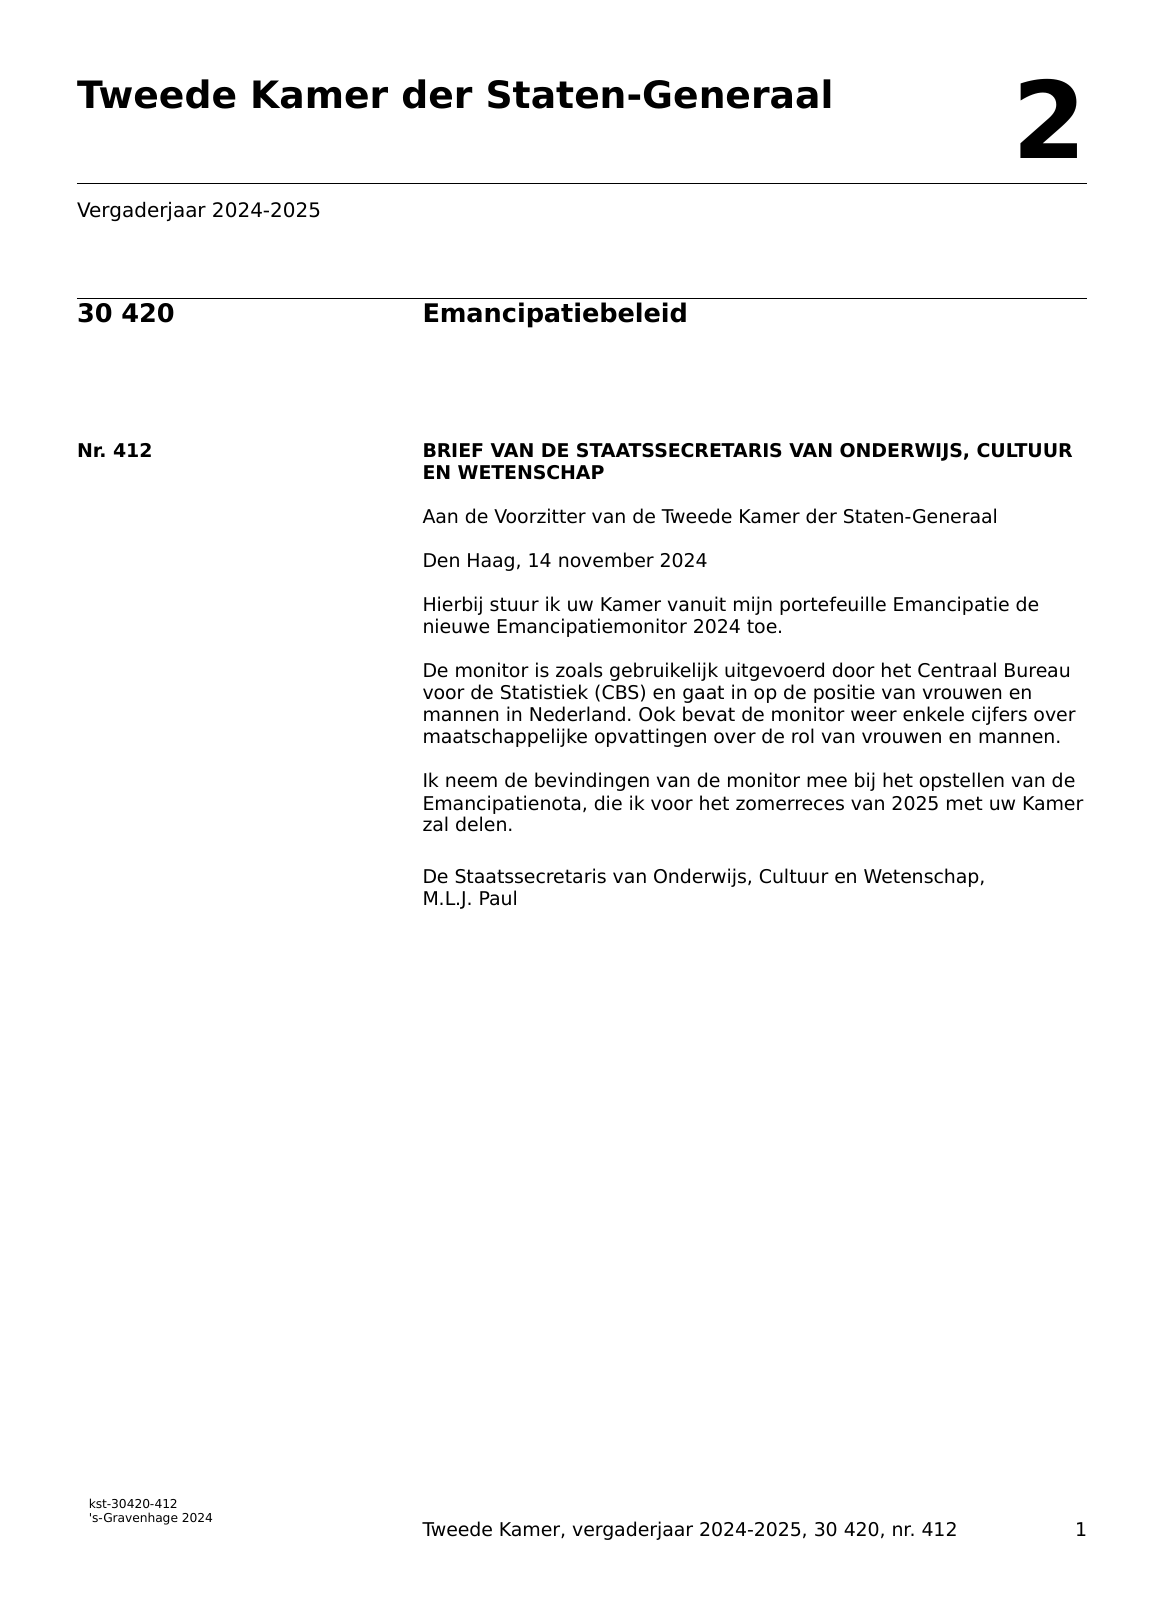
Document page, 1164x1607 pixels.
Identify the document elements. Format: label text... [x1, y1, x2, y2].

text De Staatssecretaris van Onderwijs, Cultuur en Wetenschap, M.L.J. Paul [422, 866, 1087, 910]
subtitle Nr. 412 BRIEF VAN DE STAATSSECRETARIS VAN ONDERWIJS, CULTUUR EN WETENSCHAP [77, 440, 1087, 484]
text De monitor is zoals gebruikelijk uitgevoerd door het Centraal Bureau voor de Statistiek (CBS) en gaat in op de positie van vrouwen en mannen in Nederland. Ook bevat de monitor weer enkele cijfers over maatschappelijke opvattingen over de rol van vrouwen en mannen. [422, 660, 1087, 748]
table_header 2 [886, 59, 1087, 183]
subtitle 30 420 Emancipatiebeleid [77, 299, 1087, 329]
text Ik neem de bevindingen van de monitor mee bij het opstellen van de Emancipatienota, die ik voor het zomerreces van 2025 met uw Kamer zal delen. [422, 770, 1087, 836]
text Den Haag, 14 november 2024 [422, 550, 1087, 572]
text Hierbij stuur ik uw Kamer vanuit mijn portefeuille Emancipatie de nieuwe Emancipatiemonitor 2024 toe. [422, 594, 1087, 638]
table_header Tweede Kamer der Staten-Generaal [77, 59, 886, 183]
text kst-30420-412 [88, 1497, 323, 1511]
text 's-Gravenhage 2024 [88, 1511, 323, 1525]
table_cell Vergaderjaar 2024-2025 [77, 184, 1087, 298]
text Aan de Voorzitter van de Tweede Kamer der Staten-Generaal [422, 506, 1087, 528]
